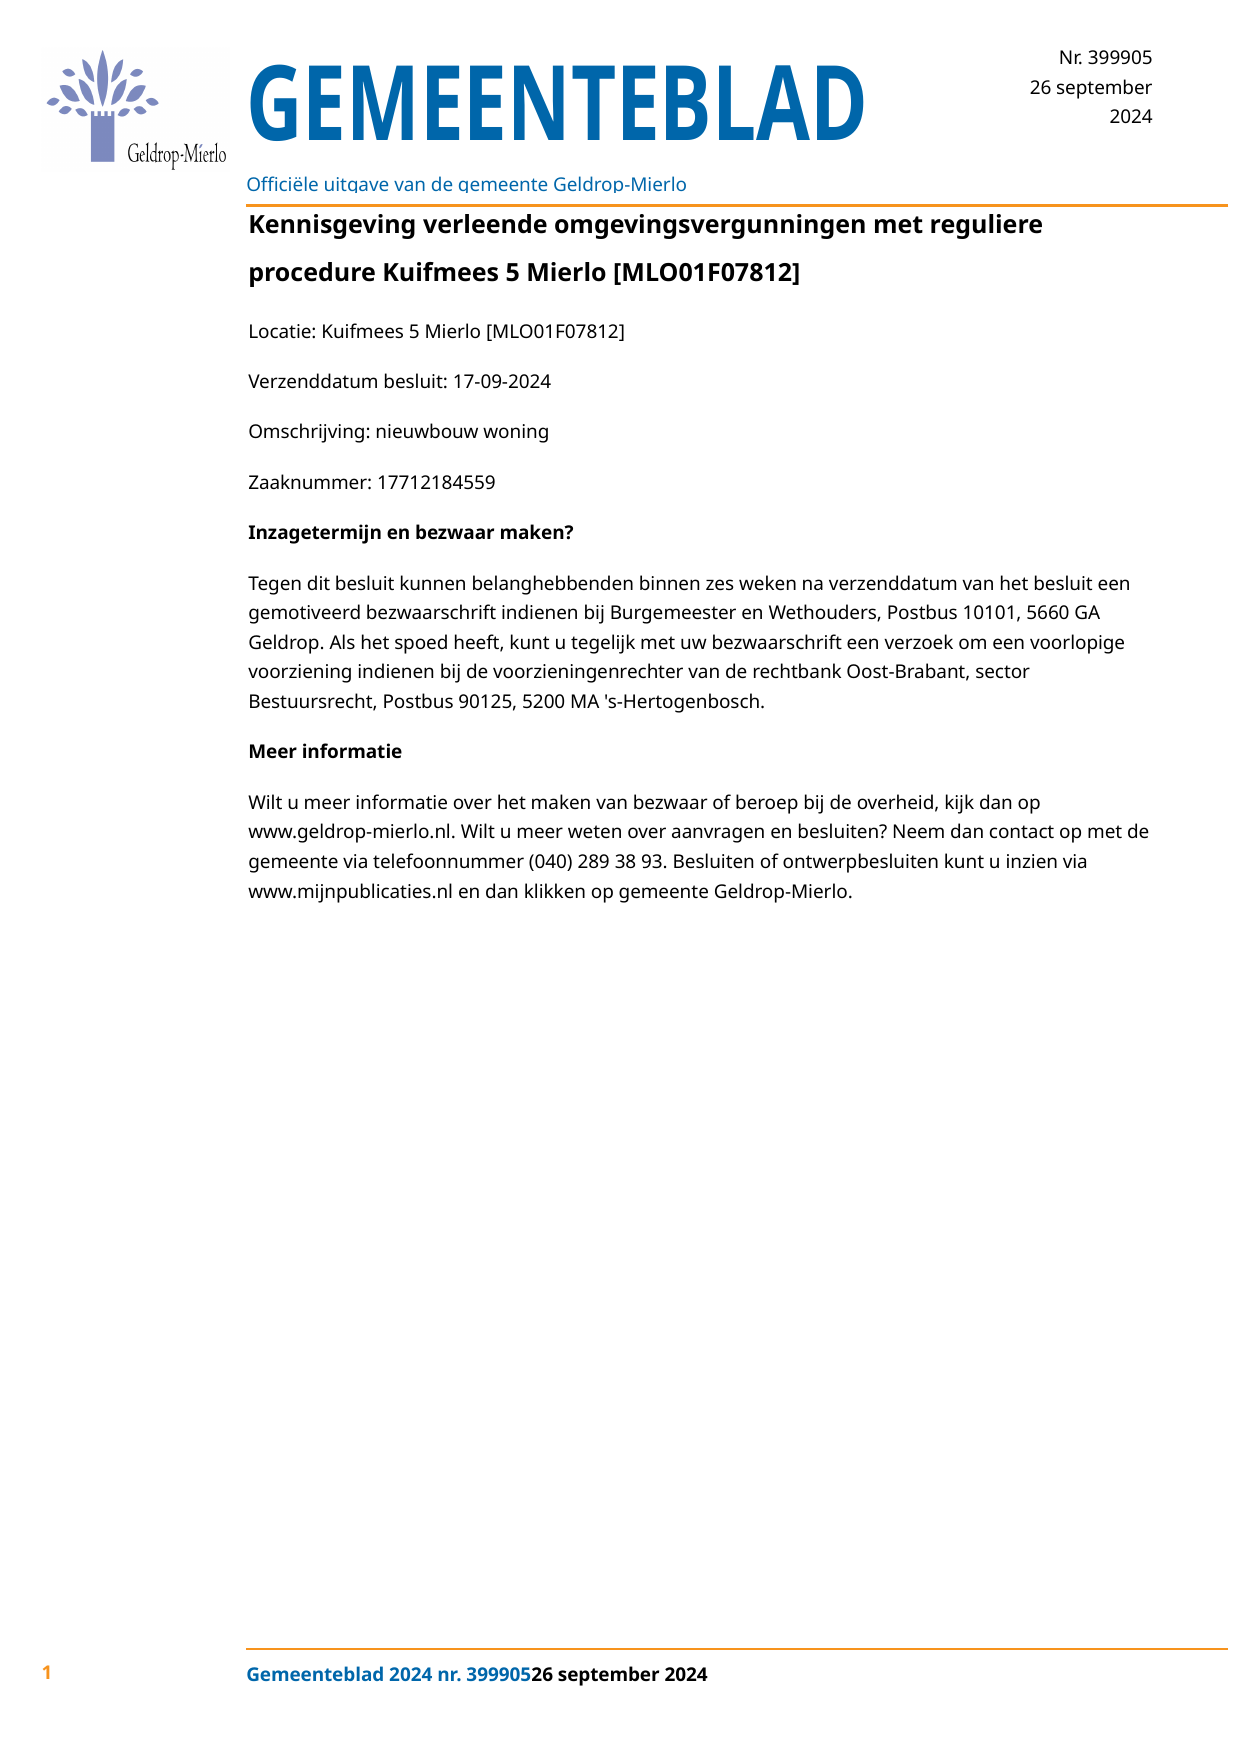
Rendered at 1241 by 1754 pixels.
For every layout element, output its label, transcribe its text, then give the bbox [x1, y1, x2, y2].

text Tegen dit besluit kunnen belanghebbenden binnen zes weken na verzenddatum van het besluit een gemotiveerd bezwaarschrift indienen bij Burgemeester en Wethouders, Postbus 10101, 5660 GA Geldrop. Als het spoed heeft, kunt u tegelijk met uw bezwaarschrift een verzoek om een voorlopige voorziening indienen bij de voorzieningenrechter van de rechtbank Oost-Brabant, sector Bestuursrecht, Postbus 90125, 5200 MA 's-Hertogenbosch. [248, 570, 1152, 714]
text Verzenddatum besluit: 17-09-2024 [248, 368, 1152, 394]
text Kennisgeving verleende omgevingsvergunningen met reguliere procedure Kuifmees 5 Mierlo [MLO01F07812] [248, 207, 1152, 288]
text Omschrijving: nieuwbouw woning [248, 419, 1152, 444]
text Meer informatie [248, 739, 1152, 764]
text Zaaknummer: 17712184559 [248, 469, 1152, 495]
text Locatie: Kuifmees 5 Mierlo [MLO01F07812] [248, 318, 1152, 344]
text Wilt u meer informatie over het maken van bezwaar of beroep bij de overheid, kijk dan op www.geldrop-mierlo.nl. Wilt u meer weten over aanvragen en besluiten? Neem dan contact op met de gemeente via telefoonnummer (040) 289 38 93. Besluiten of ontwerpbesluiten kunt u inzien via www.mijnpublicaties.nl en dan klikken op gemeente Geldrop-Mierlo. [248, 789, 1152, 904]
text Inzagetermijn en bezwaar maken? [248, 519, 1152, 545]
picture [41, 47, 231, 172]
